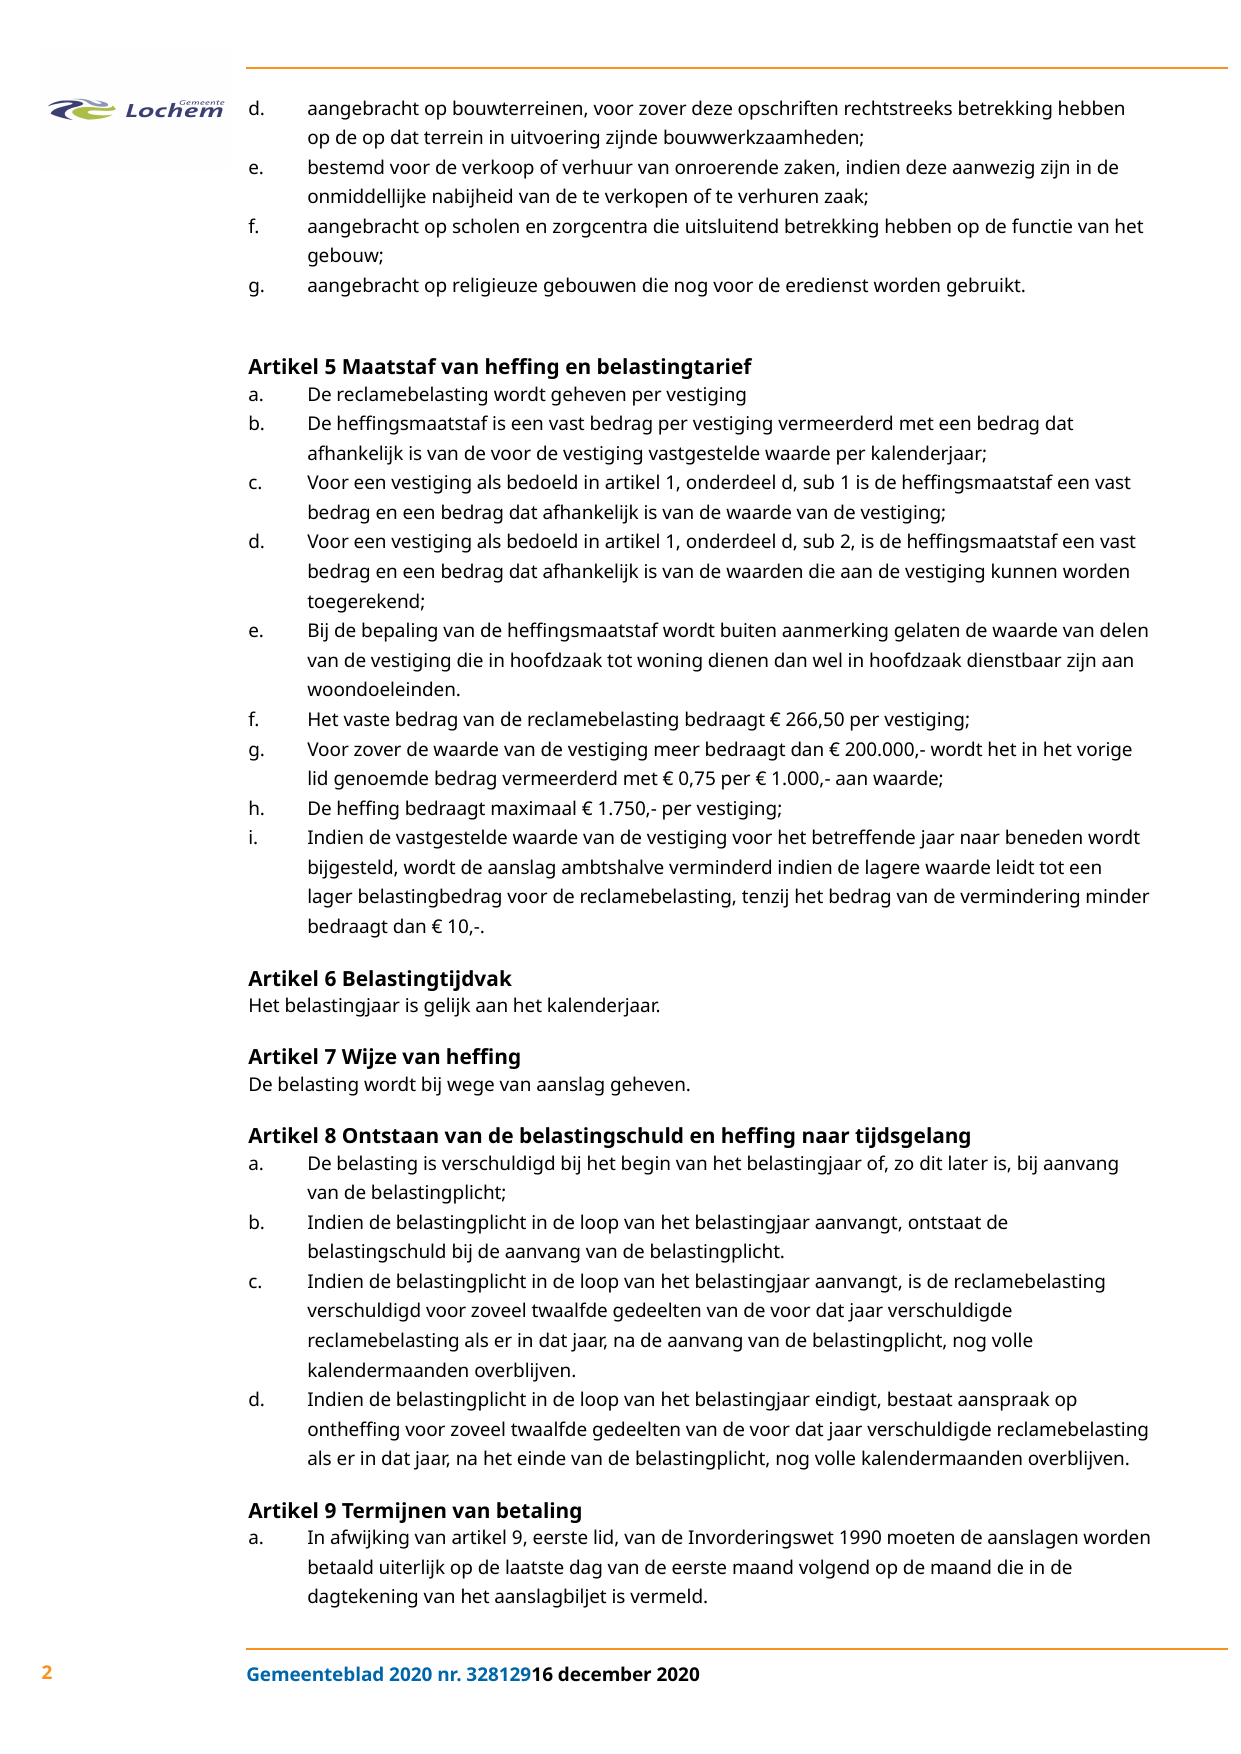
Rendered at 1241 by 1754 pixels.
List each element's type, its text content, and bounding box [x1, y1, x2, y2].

list Voor een vestiging als bedoeld in artikel 1, onderdeel d, sub 1 is de heffingsmaatstaf een vast bedrag en een bedrag dat afhankelijk is van de waarde van de vestiging; [248, 469, 1152, 525]
list De reclamebelasting wordt geheven per vestiging [248, 381, 1152, 406]
list Voor zover de waarde van de vestiging meer bedraagt dan € 200.000,- wordt het in het vorige lid genoemde bedrag vermeerderd met € 0,75 per € 1.000,- aan waarde; [248, 736, 1152, 791]
list Indien de belastingplicht in de loop van het belastingjaar aanvangt, is de reclamebelasting verschuldigd voor zoveel twaalfde gedeelten van de voor dat jaar verschuldigde reclamebelasting als er in dat jaar, na de aanvang van de belastingplicht, nog volle kalendermaanden overblijven. [248, 1268, 1152, 1383]
list Indien de belastingplicht in de loop van het belastingjaar eindigt, bestaat aanspraak op ontheffing voor zoveel twaalfde gedeelten van de voor dat jaar verschuldigde reclamebelasting als er in dat jaar, na het einde van de belastingplicht, nog volle kalendermaanden overblijven. [248, 1386, 1152, 1471]
list bestemd voor de verkoop of verhuur van onroerende zaken, indien deze aanwezig zijn in de onmiddellijke nabijheid van de te verkopen of te verhuren zaak; [248, 154, 1152, 209]
list aangebracht op religieuze gebouwen die nog voor de eredienst worden gebruikt. [248, 272, 1152, 298]
list De belasting is verschuldigd bij het begin van het belastingjaar of, zo dit later is, bij aanvang van de belastingplicht; [248, 1150, 1152, 1205]
list In afwijking van artikel 9, eerste lid, van de Invorderingswet 1990 moeten de aanslagen worden betaald uiterlijk op de laatste dag van de eerste maand volgend op de maand die in de dagtekening van het aanslagbiljet is vermeld. [248, 1524, 1152, 1609]
text Artikel 7 Wijze van heffing [248, 1042, 1152, 1071]
text De belasting wordt bij wege van aanslag geheven. [248, 1071, 1152, 1097]
list aangebracht op bouwterreinen, voor zover deze opschriften rechtstreeks betrekking hebben op de op dat terrein in uitvoering zijnde bouwwerkzaamheden; [248, 95, 1152, 150]
list Indien de vastgestelde waarde van de vestiging voor het betreffende jaar naar beneden wordt bijgesteld, wordt de aanslag ambtshalve verminderd indien de lagere waarde leidt tot een lager belastingbedrag voor de reclamebelasting, tenzij het bedrag van de vermindering minder bedraagt dan € 10,-. [248, 824, 1152, 939]
list De heffing bedraagt maximaal € 1.750,- per vestiging; [248, 795, 1152, 821]
text Artikel 6 Belastingtijdvak [248, 964, 1152, 992]
list Voor een vestiging als bedoeld in artikel 1, onderdeel d, sub 2, is de heffingsmaatstaf een vast bedrag en een bedrag dat afhankelijk is van de waarden die aan de vestiging kunnen worden toegerekend; [248, 529, 1152, 613]
picture [41, 47, 231, 172]
list De heffingsmaatstaf is een vast bedrag per vestiging vermeerderd met een bedrag dat afhankelijk is van de voor de vestiging vastgestelde waarde per kalenderjaar; [248, 410, 1152, 466]
text Artikel 5 Maatstaf van heffing en belastingtarief [248, 352, 1152, 381]
list Het vaste bedrag van de reclamebelasting bedraagt € 266,50 per vestiging; [248, 706, 1152, 732]
text Artikel 8 Ontstaan van de belastingschuld en heffing naar tijdsgelang [248, 1121, 1152, 1150]
text Het belastingjaar is gelijk aan het kalenderjaar. [248, 992, 1152, 1018]
list Indien de belastingplicht in de loop van het belastingjaar aanvangt, ontstaat de belastingschuld bij de aanvang van de belastingplicht. [248, 1209, 1152, 1264]
list Bij de bepaling van de heffingsmaatstaf wordt buiten aanmerking gelaten de waarde van delen van de vestiging die in hoofdzaak tot woning dienen dan wel in hoofdzaak dienstbaar zijn aan woondoeleinden. [248, 617, 1152, 702]
list aangebracht op scholen en zorgcentra die uitsluitend betrekking hebben op de functie van het gebouw; [248, 213, 1152, 268]
text Artikel 9 Termijnen van betaling [248, 1496, 1152, 1524]
